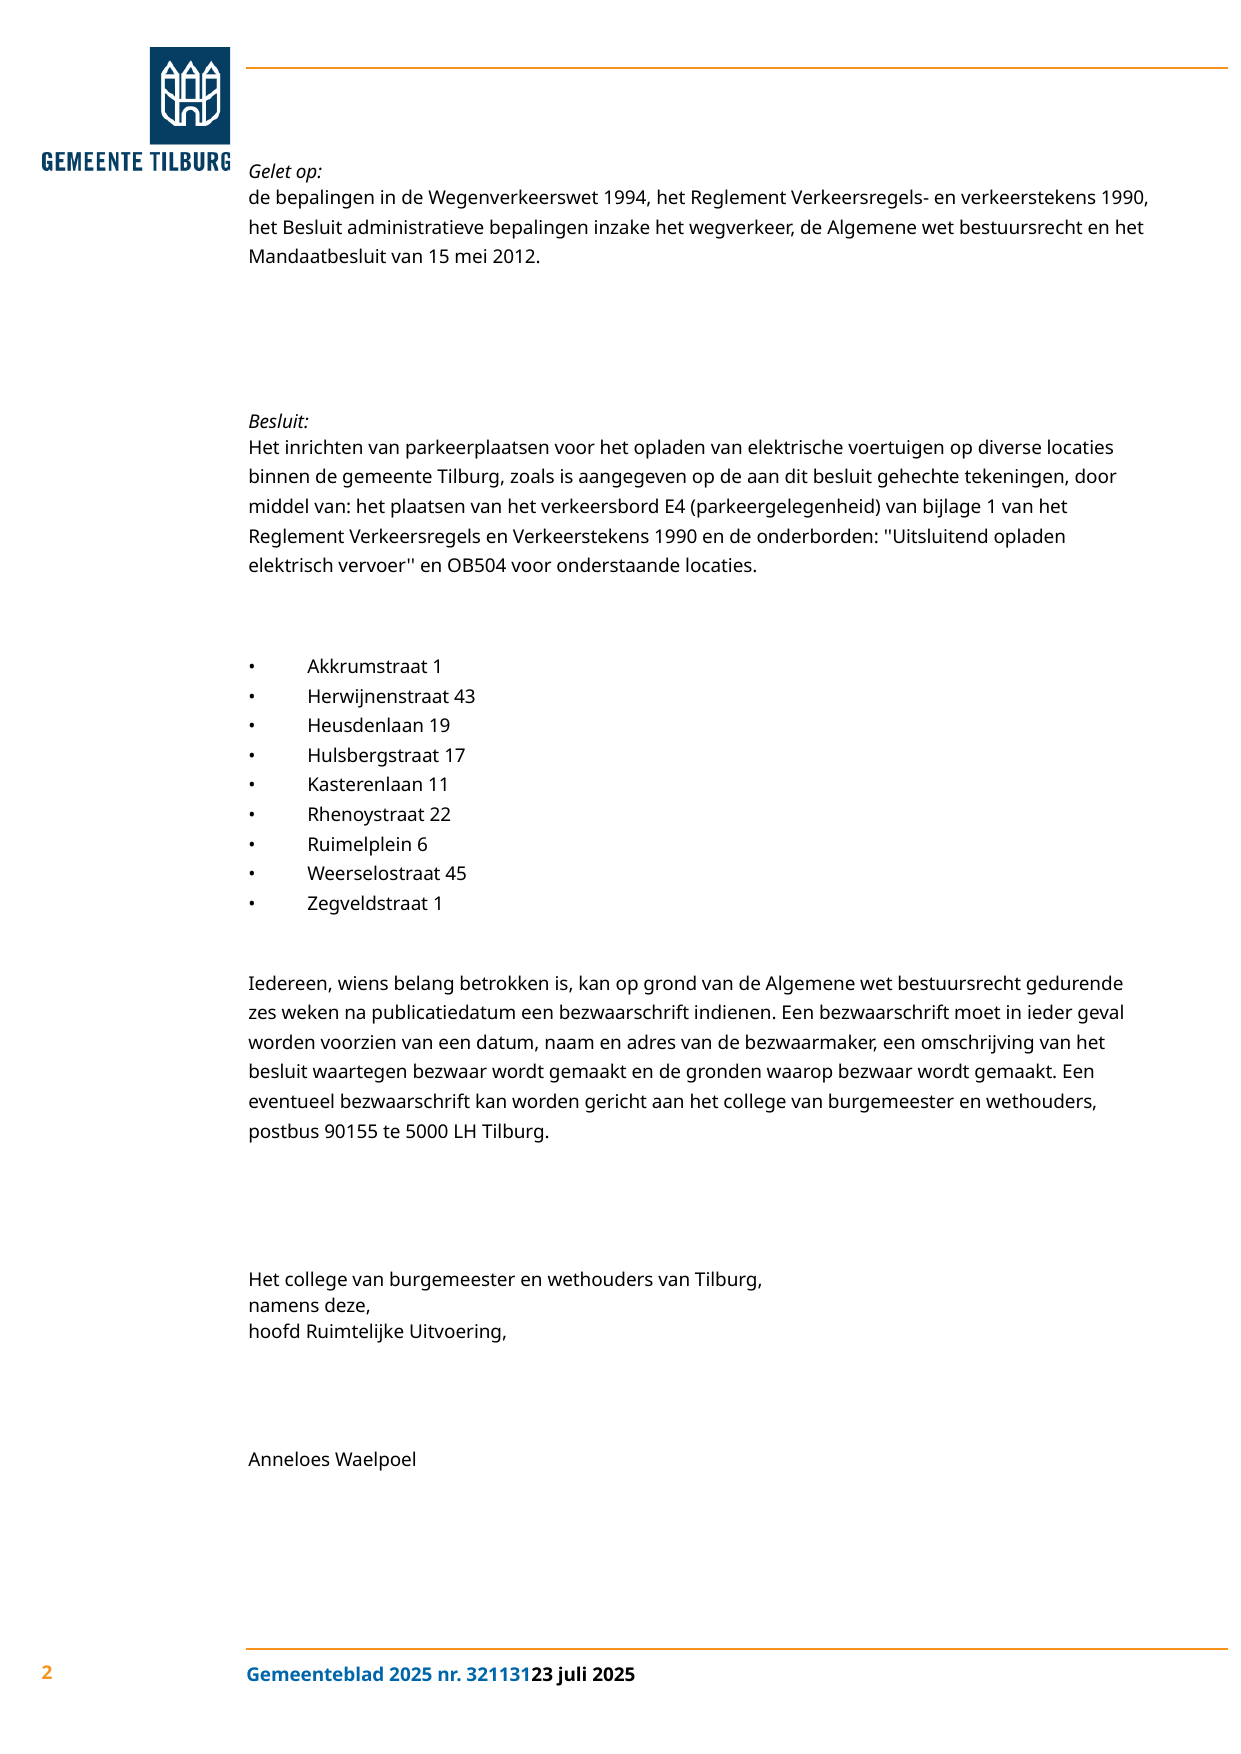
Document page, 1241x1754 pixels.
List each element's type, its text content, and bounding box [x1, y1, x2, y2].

list Ruimelplein 6 [248, 831, 1152, 857]
text Het inrichten van parkeerplaatsen voor het opladen van elektrische voertuigen op diverse locaties binnen de gemeente Tilburg, zoals is aangegeven op de aan dit besluit gehechte tekeningen, door middel van: het plaatsen van het verkeersbord E4 (parkeergelegenheid) van bijlage 1 van het Reglement Verkeersregels en Verkeerstekens 1990 en de onderborden: ''Uitsluitend opladen elektrisch vervoer'' en OB504 voor onderstaande locaties. [248, 434, 1152, 578]
text Het college van burgemeester en wethouders van Tilburg, [248, 1267, 1152, 1292]
list Hulsbergstraat 17 [248, 742, 1152, 768]
list Weerselostraat 45 [248, 860, 1152, 886]
text de bepalingen in de Wegenverkeerswet 1994, het Reglement Verkeersregels- en verkeerstekens 1990, het Besluit administratieve bepalingen inzake het wegverkeer, de Algemene wet bestuursrecht en het Mandaatbesluit van 15 mei 2012. [248, 184, 1152, 269]
list Akkrumstraat 1 [248, 653, 1152, 679]
text hoofd Ruimtelijke Uitvoering, [248, 1318, 1152, 1344]
text Anneloes Waelpoel [248, 1447, 1152, 1472]
text Gelet op: [248, 159, 1152, 184]
list Zegveldstraat 1 [248, 890, 1152, 916]
picture [41, 47, 231, 172]
list Kasterenlaan 11 [248, 772, 1152, 797]
text namens deze, [248, 1292, 1152, 1318]
list Herwijnenstraat 43 [248, 683, 1152, 709]
text Iedereen, wiens belang betrokken is, kan op grond van de Algemene wet bestuursrecht gedurende zes weken na publicatiedatum een bezwaarschrift indienen. Een bezwaarschrift moet in ieder geval worden voorzien van een datum, naam en adres van de bezwaarmaker, een omschrijving van het besluit waartegen bezwaar wordt gemaakt en de gronden waarop bezwaar wordt gemaakt. Een eventueel bezwaarschrift kan worden gericht aan het college van burgemeester en wethouders, postbus 90155 te 5000 LH Tilburg. [248, 970, 1152, 1144]
list Heusdenlaan 19 [248, 712, 1152, 738]
text Besluit: [248, 408, 1152, 434]
list Rhenoystraat 22 [248, 801, 1152, 827]
